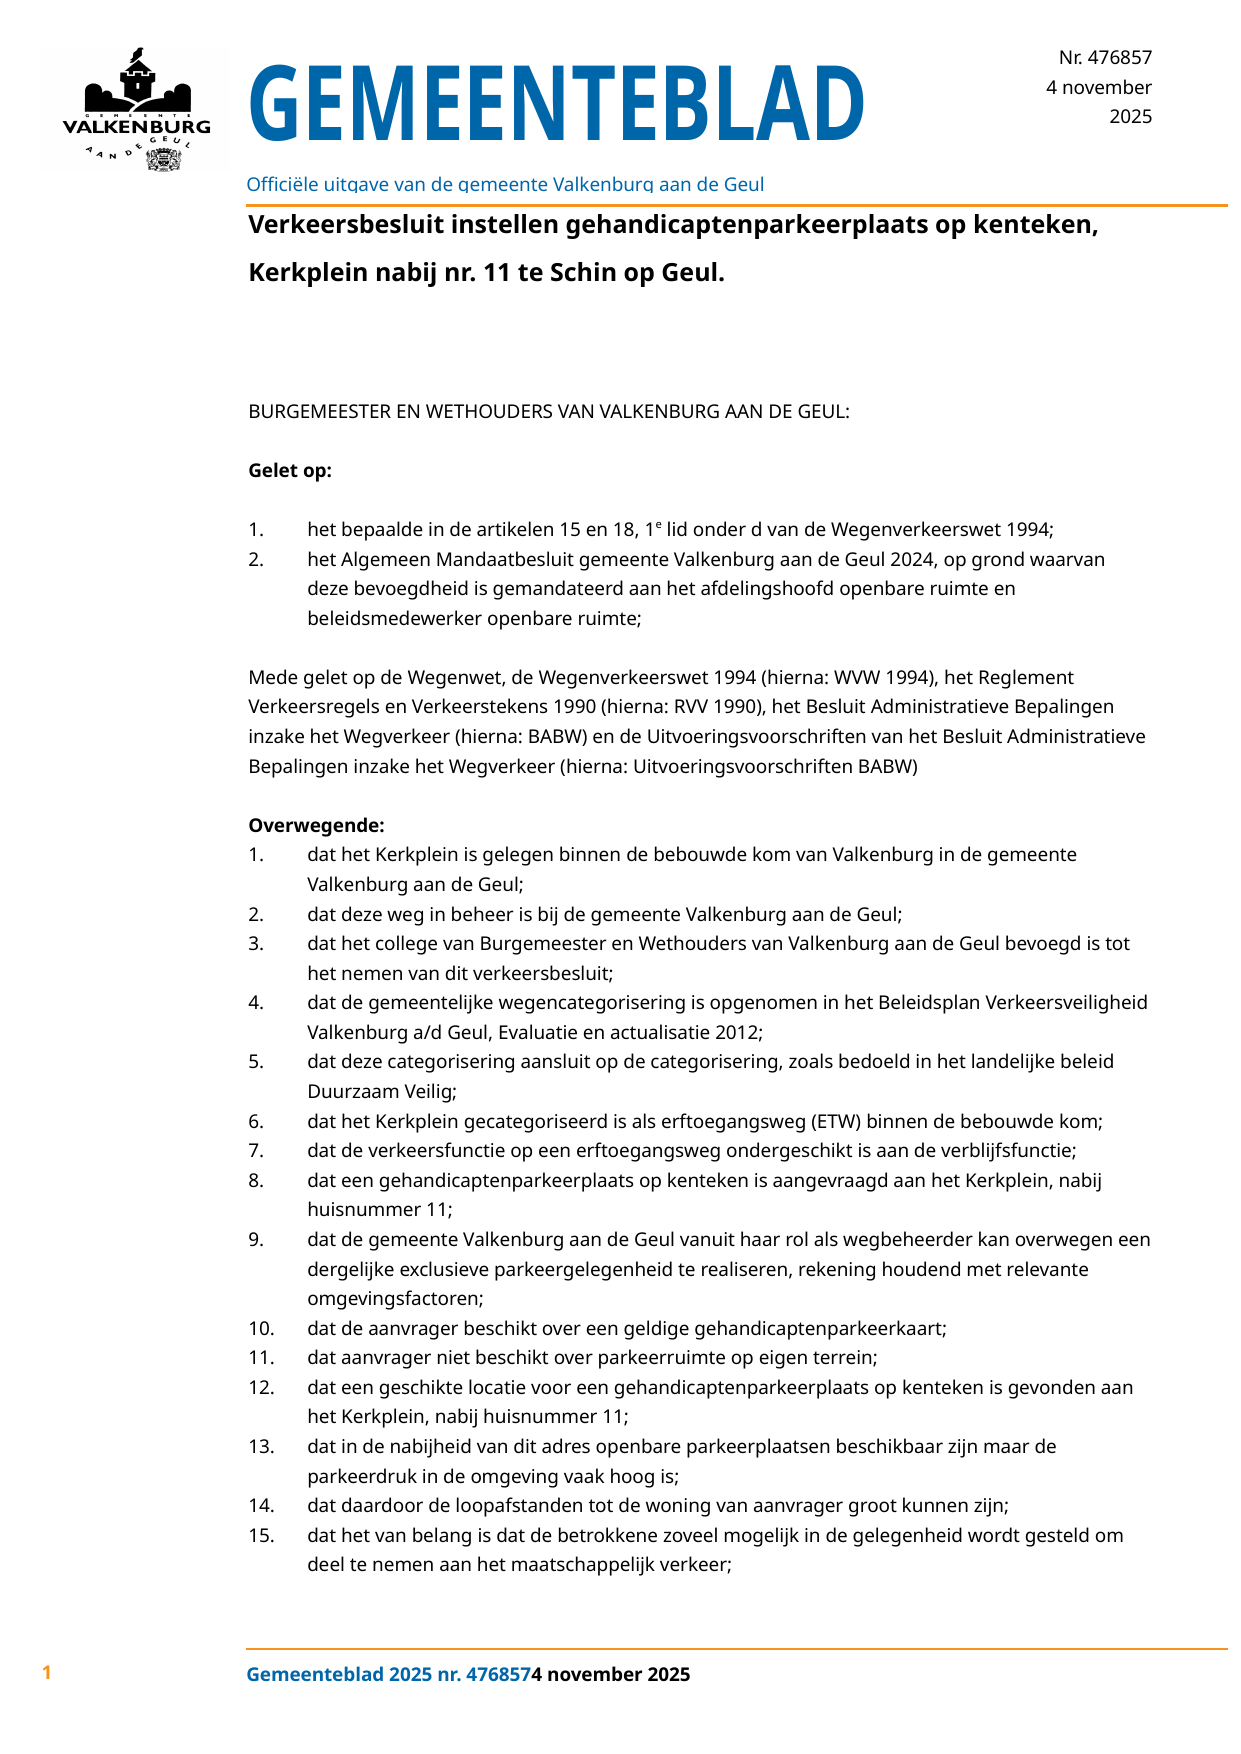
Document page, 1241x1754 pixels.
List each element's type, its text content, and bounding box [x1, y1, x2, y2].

text Mede gelet op de Wegenwet, de Wegenverkeerswet 1994 (hierna: WVW 1994), het Reglement Verkeersregels en Verkeerstekens 1990 (hierna: RVV 1990), het Besluit Administratieve Bepalingen inzake het Wegverkeer (hierna: BABW) en de Uitvoeringsvoorschriften van het Besluit Administratieve Bepalingen inzake het Wegverkeer (hierna: Uitvoeringsvoorschriften BABW) [248, 664, 1152, 778]
text BURGEMEESTER EN WETHOUDERS VAN VALKENBURG AAN DE GEUL: [248, 398, 1152, 423]
text Verkeersbesluit instellen gehandicaptenparkeerplaats op kenteken, Kerkplein nabij nr. 11 te Schin op Geul. [248, 207, 1152, 288]
list dat in de nabijheid van dit adres openbare parkeerplaatsen beschikbaar zijn maar de parkeerdruk in de omgeving vaak hoog is; [248, 1433, 1152, 1488]
list dat de gemeentelijke wegencategorisering is opgenomen in het Beleidsplan Verkeersveiligheid Valkenburg a/d Geul, Evaluatie en actualisatie 2012; [248, 989, 1152, 1045]
list dat de aanvrager beschikt over een geldige gehandicaptenparkeerkaart; [248, 1315, 1152, 1341]
text Overwegende: [248, 812, 1152, 838]
list dat een gehandicaptenparkeerplaats op kenteken is aangevraagd aan het Kerkplein, nabij huisnummer 11; [248, 1167, 1152, 1222]
list dat de gemeente Valkenburg aan de Geul vanuit haar rol als wegbeheerder kan overwegen een dergelijke exclusieve parkeergelegenheid te realiseren, rekening houdend met relevante omgevingsfactoren; [248, 1226, 1152, 1311]
list dat aanvrager niet beschikt over parkeerruimte op eigen terrein; [248, 1344, 1152, 1370]
list dat daardoor de loopafstanden tot de woning van aanvrager groot kunnen zijn; [248, 1492, 1152, 1518]
list dat deze categorisering aansluit op de categorisering, zoals bedoeld in het landelijke beleid Duurzaam Veilig; [248, 1049, 1152, 1104]
list het bepaalde in de artikelen 15 en 18, 1e lid onder d van de Wegenverkeerswet 1994; [248, 516, 1152, 542]
picture [41, 47, 231, 172]
list dat de verkeersfunctie op een erftoegangsweg ondergeschikt is aan de verblijfsfunctie; [248, 1137, 1152, 1163]
list dat het van belang is dat de betrokkene zoveel mogelijk in de gelegenheid wordt gesteld om deel te nemen aan het maatschappelijk verkeer; [248, 1522, 1152, 1577]
list dat het college van Burgemeester en Wethouders van Valkenburg aan de Geul bevoegd is tot het nemen van dit verkeersbesluit; [248, 930, 1152, 986]
list het Algemeen Mandaatbesluit gemeente Valkenburg aan de Geul 2024, op grond waarvan deze bevoegdheid is gemandateerd aan het afdelingshoofd openbare ruimte en beleidsmedewerker openbare ruimte; [248, 546, 1152, 631]
list dat deze weg in beheer is bij de gemeente Valkenburg aan de Geul; [248, 901, 1152, 926]
list dat het Kerkplein gecategoriseerd is als erftoegangsweg (ETW) binnen de bebouwde kom; [248, 1108, 1152, 1133]
list dat een geschikte locatie voor een gehandicaptenparkeerplaats op kenteken is gevonden aan het Kerkplein, nabij huisnummer 11; [248, 1374, 1152, 1429]
text Gelet op: [248, 457, 1152, 483]
list dat het Kerkplein is gelegen binnen de bebouwde kom van Valkenburg in de gemeente Valkenburg aan de Geul; [248, 842, 1152, 897]
